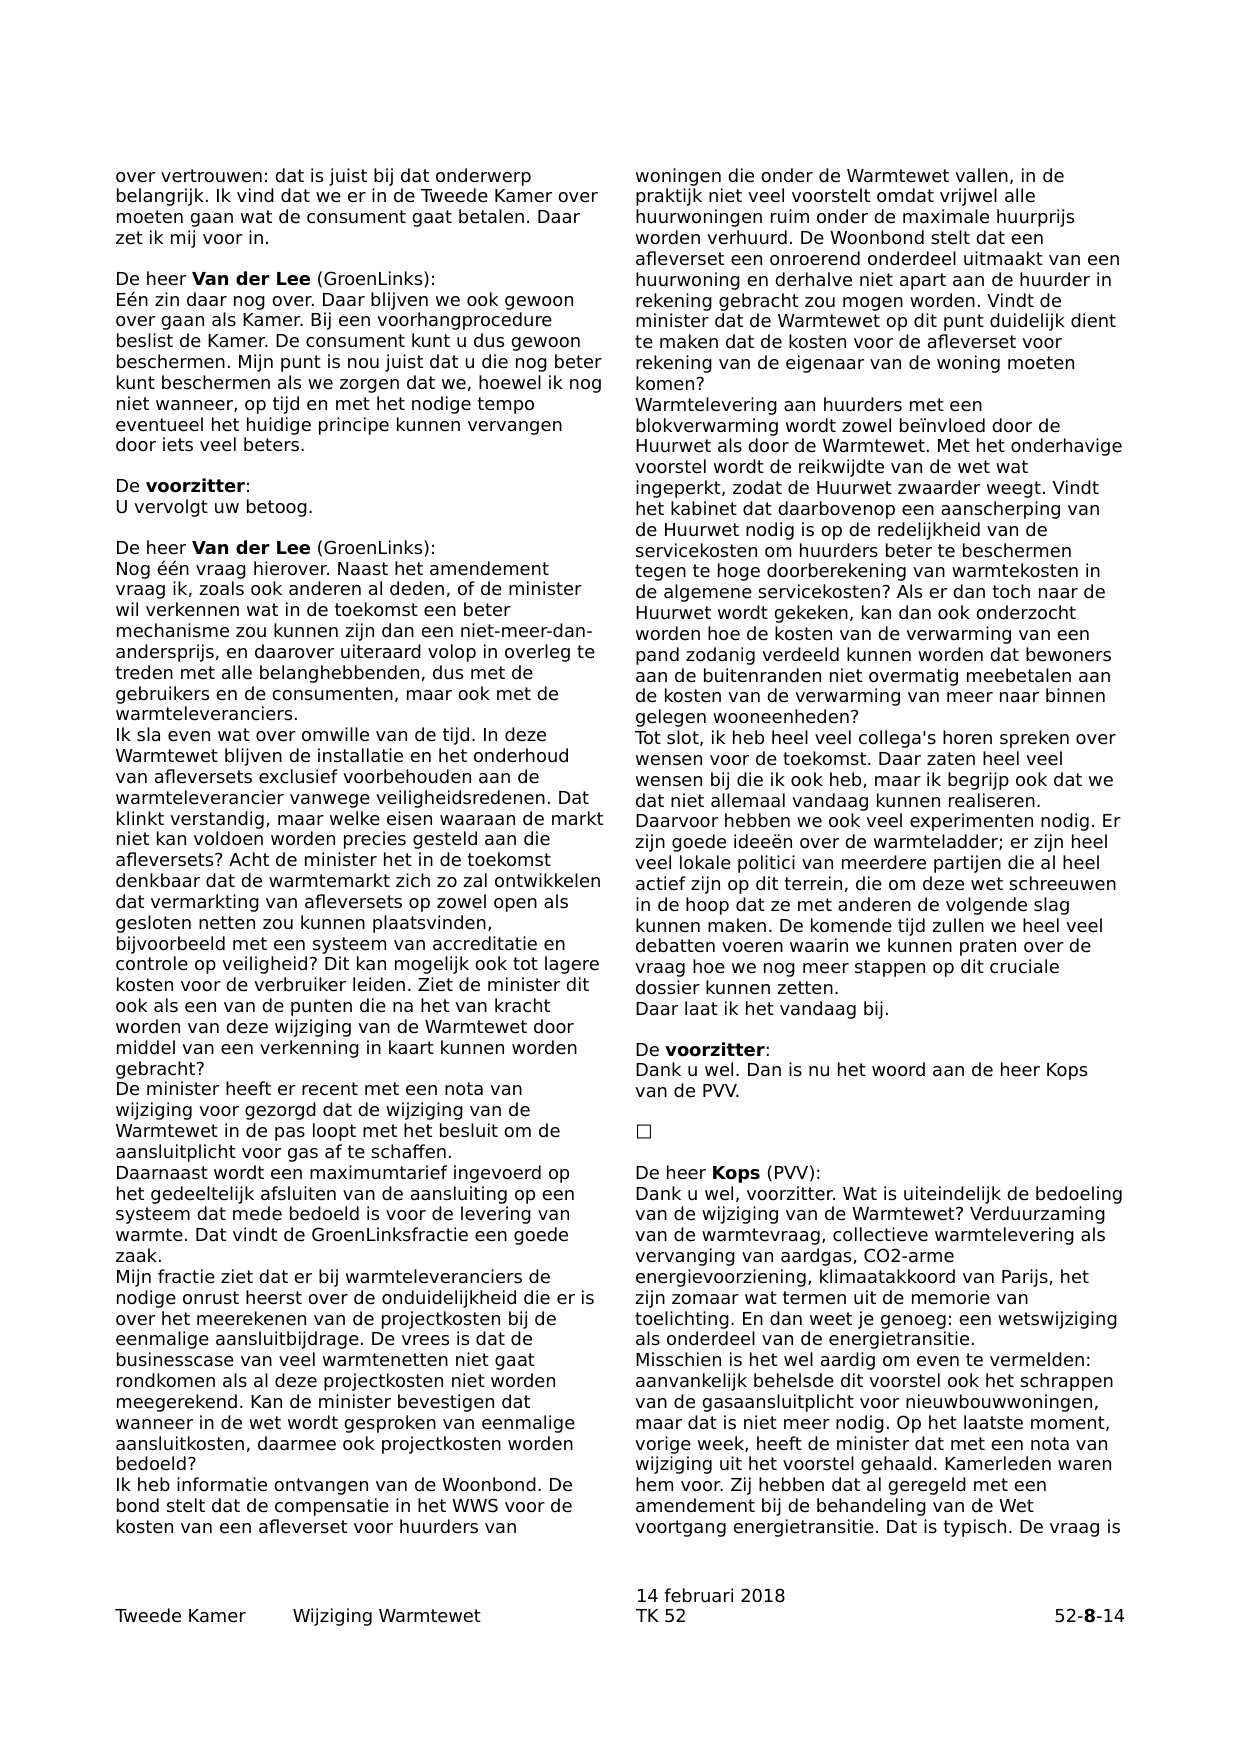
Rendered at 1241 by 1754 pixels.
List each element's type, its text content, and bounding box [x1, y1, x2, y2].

text over vertrouwen: dat is juist bij dat onderwerp belangrijk. Ik vind dat we er in de Tweede Kamer over moeten gaan wat de consument gaat betalen. Daar zet ik mij voor in. [115, 165, 605, 249]
text De minister heeft er recent met een nota van wijziging voor gezorgd dat de wijziging van de Warmtewet in de pas loopt met het besluit om de aansluitplicht voor gas af te schaffen. [115, 1079, 605, 1162]
text De voorzitter: [115, 476, 605, 497]
text Dank u wel. Dan is nu het woord aan de heer Kops van de PVV. [635, 1060, 1125, 1102]
text De heer Kops (PVV): [635, 1163, 1125, 1183]
text Ik heb informatie ontvangen van de Woonbond. De bond stelt dat de compensatie in het WWS voor de kosten van een afleverset voor huurders van [115, 1475, 605, 1537]
text woningen die onder de Warmtewet vallen, in de praktijk niet veel voorstelt omdat vrijwel alle huurwoningen ruim onder de maximale huurprijs worden verhuurd. De Woonbond stelt dat een afleverset een onroerend onderdeel uitmaakt van een huurwoning en derhalve niet apart aan de huurder in rekening gebracht zou mogen worden. Vindt de minister dat de Warmtewet op dit punt duidelijk dient te maken dat de kosten voor de afleverset voor rekening van de eigenaar van de woning moeten komen? [635, 165, 1125, 394]
text Eén zin daar nog over. Daar blijven we ook gewoon over gaan als Kamer. Bij een voorhangprocedure beslist de Kamer. De consument kunt u dus gewoon beschermen. Mijn punt is nou juist dat u die nog beter kunt beschermen als we zorgen dat we, hoewel ik nog niet wanneer, op tijd en met het nodige tempo eventueel het huidige principe kunnen vervangen door iets veel beters. [115, 289, 605, 456]
text De heer Van der Lee (GroenLinks): [115, 538, 605, 558]
text Nog één vraag hierover. Naast het amendement vraag ik, zoals ook anderen al deden, of de minister wil verkennen wat in de toekomst een beter mechanisme zou kunnen zijn dan een niet-meer-dan-andersprijs, en daarover uiteraard volop in overleg te treden met alle belanghebbenden, dus met de gebruikers en de consumenten, maar ook met de warmteleveranciers. [115, 558, 605, 725]
text De heer Van der Lee (GroenLinks): [115, 269, 605, 289]
text Ik sla even wat over omwille van de tijd. In deze Warmtewet blijven de installatie en het onderhoud van afleversets exclusief voorbehouden aan de warmteleverancier vanwege veiligheidsredenen. Dat klinkt verstandig, maar welke eisen waaraan de markt niet kan voldoen worden precies gesteld aan die afleversets? Acht de minister het in de toekomst denkbaar dat de warmtemarkt zich zo zal ontwikkelen dat vermarkting van afleversets op zowel open als gesloten netten zou kunnen plaatsvinden, bijvoorbeeld met een systeem van accreditatie en controle op veiligheid? Dit kan mogelijk ook tot lagere kosten voor de verbruiker leiden. Ziet de minister dit ook als een van de punten die na het van kracht worden van deze wijziging van de Warmtewet door middel van een verkenning in kaart kunnen worden gebracht? [115, 725, 605, 1079]
text Daar laat ik het vandaag bij. [635, 999, 1125, 1019]
text ⬜ [635, 1122, 1125, 1143]
text Warmtelevering aan huurders met een blokverwarming wordt zowel beïnvloed door de Huurwet als door de Warmtewet. Met het onderhavige voorstel wordt de reikwijdte van de wet wat ingeperkt, zodat de Huurwet zwaarder weegt. Vindt het kabinet dat daarbovenop een aanscherping van de Huurwet nodig is op de redelijkheid van de servicekosten om huurders beter te beschermen tegen te hoge doorberekening van warmtekosten in de algemene servicekosten? Als er dan toch naar de Huurwet wordt gekeken, kan dan ook onderzocht worden hoe de kosten van de verwarming van een pand zodanig verdeeld kunnen worden dat bewoners aan de buitenranden niet overmatig meebetalen aan de kosten van de verwarming van meer naar binnen gelegen wooneenheden? [635, 394, 1125, 728]
text Dank u wel, voorzitter. Wat is uiteindelijk de bedoeling van de wijziging van de Warmtewet? Verduurzaming van de warmtevraag, collectieve warmtelevering als vervanging van aardgas, CO2-arme energievoorziening, klimaatakkoord van Parijs, het zijn zomaar wat termen uit de memorie van toelichting. En dan weet je genoeg: een wetswijziging als onderdeel van de energietransitie. [635, 1183, 1125, 1350]
text Tot slot, ik heb heel veel collega's horen spreken over wensen voor de toekomst. Daar zaten heel veel wensen bij die ik ook heb, maar ik begrijp ook dat we dat niet allemaal vandaag kunnen realiseren. Daarvoor hebben we ook veel experimenten nodig. Er zijn goede ideeën over de warmteladder; er zijn heel veel lokale politici van meerdere partijen die al heel actief zijn op dit terrein, die om deze wet schreeuwen in de hoop dat ze met anderen de volgende slag kunnen maken. De komende tijd zullen we heel veel debatten voeren waarin we kunnen praten over de vraag hoe we nog meer stappen op dit cruciale dossier kunnen zetten. [635, 728, 1125, 999]
text U vervolgt uw betoog. [115, 497, 605, 518]
text Daarnaast wordt een maximumtarief ingevoerd op het gedeeltelijk afsluiten van de aansluiting op een systeem dat mede bedoeld is voor de levering van warmte. Dat vindt de GroenLinksfractie een goede zaak. [115, 1162, 605, 1267]
text Misschien is het wel aardig om even te vermelden: aanvankelijk behelsde dit voorstel ook het schrappen van de gasaansluitplicht voor nieuwbouwwoningen, maar dat is niet meer nodig. Op het laatste moment, vorige week, heeft de minister dat met een nota van wijziging uit het voorstel gehaald. Kamerleden waren hem voor. Zij hebben dat al geregeld met een amendement bij de behandeling van de Wet voortgang energietransitie. Dat is typisch. De vraag is [635, 1350, 1125, 1537]
text De voorzitter: [635, 1039, 1125, 1060]
text Mijn fractie ziet dat er bij warmteleveranciers de nodige onrust heerst over de onduidelijkheid die er is over het meerekenen van de projectkosten bij de eenmalige aansluitbijdrage. De vrees is dat de businesscase van veel warmtenetten niet gaat rondkomen als al deze projectkosten niet worden meegerekend. Kan de minister bevestigen dat wanneer in de wet wordt gesproken van eenmalige aansluitkosten, daarmee ook projectkosten worden bedoeld? [115, 1267, 605, 1475]
